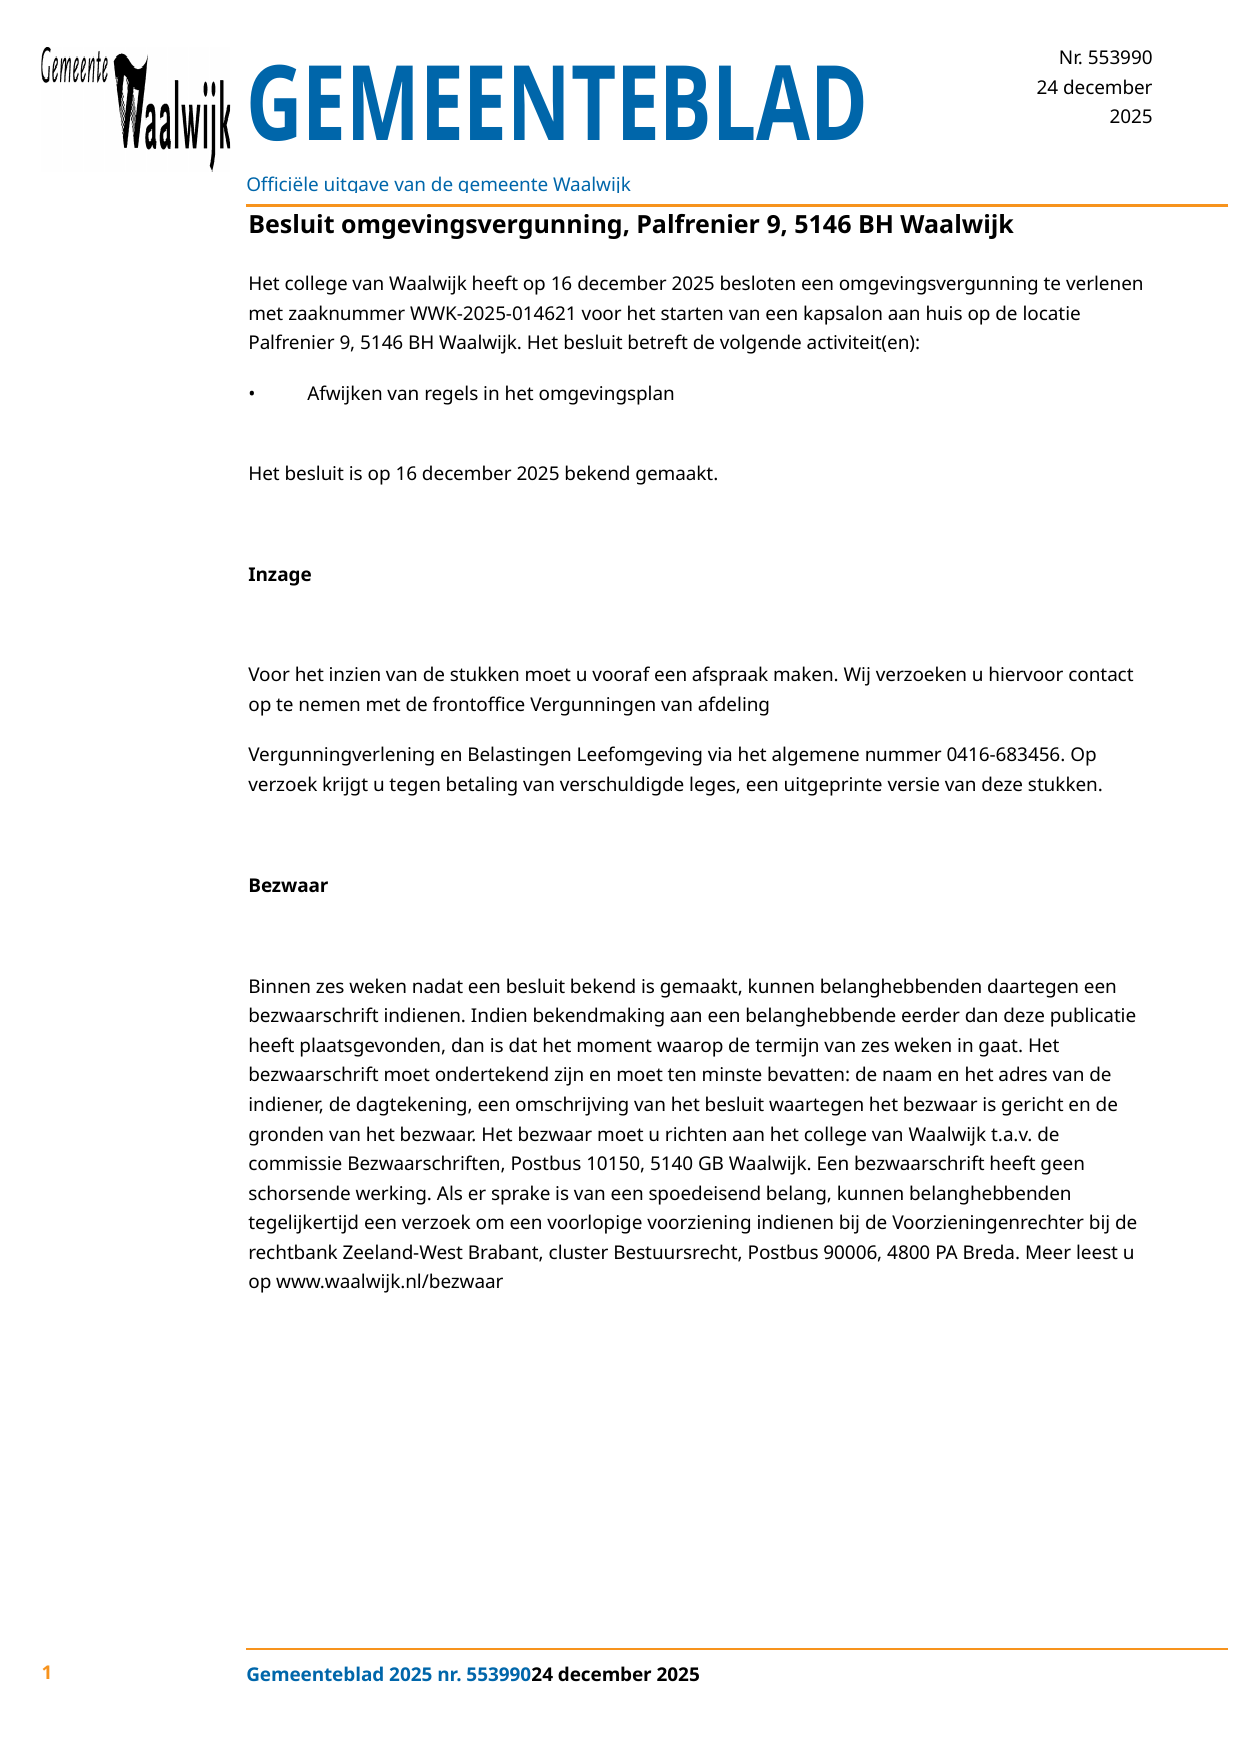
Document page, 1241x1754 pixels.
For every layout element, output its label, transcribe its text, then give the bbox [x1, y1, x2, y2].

text Bezwaar [248, 872, 1152, 898]
text Het college van Waalwijk heeft op 16 december 2025 besloten een omgevingsvergunning te verlenen met zaaknummer WWK-2025-014621 voor het starten van een kapsalon aan huis op de locatie Palfrenier 9, 5146 BH Waalwijk. Het besluit betreft de volgende activiteit(en): [248, 270, 1152, 355]
list Afwijken van regels in het omgevingsplan [248, 380, 1152, 406]
text Inzage [248, 561, 1152, 586]
text Besluit omgevingsvergunning, Palfrenier 9, 5146 BH Waalwijk [248, 207, 1152, 241]
text Het besluit is op 16 december 2025 bekend gemaakt. [248, 460, 1152, 486]
text Binnen zes weken nadat een besluit bekend is gemaakt, kunnen belanghebbenden daartegen een bezwaarschrift indienen. Indien bekendmaking aan een belanghebbende eerder dan deze publicatie heeft plaatsgevonden, dan is dat het moment waarop de termijn van zes weken in gaat. Het bezwaarschrift moet ondertekend zijn en moet ten minste bevatten: de naam en het adres van de indiener, de dagtekening, een omschrijving van het besluit waartegen het bezwaar is gericht en de gronden van het bezwaar. Het bezwaar moet u richten aan het college van Waalwijk t.a.v. de commissie Bezwaarschriften, Postbus 10150, 5140 GB Waalwijk. Een bezwaarschrift heeft geen schorsende werking. Als er sprake is van een spoedeisend belang, kunnen belanghebbenden tegelijkertijd een verzoek om een voorlopige voorziening indienen bij de Voorzieningenrechter bij de rechtbank Zeeland-West Brabant, cluster Bestuursrecht, Postbus 90006, 4800 PA Breda. Meer leest u op www.waalwijk.nl/bezwaar [248, 973, 1152, 1294]
picture [41, 47, 231, 172]
text Vergunningverlening en Belastingen Leefomgeving via het algemene nummer 0416-683456. Op verzoek krijgt u tegen betaling van verschuldigde leges, een uitgeprinte versie van deze stukken. [248, 742, 1152, 797]
text Voor het inzien van de stukken moet u vooraf een afspraak maken. Wij verzoeken u hiervoor contact op te nemen met de frontoffice Vergunningen van afdeling [248, 662, 1152, 717]
